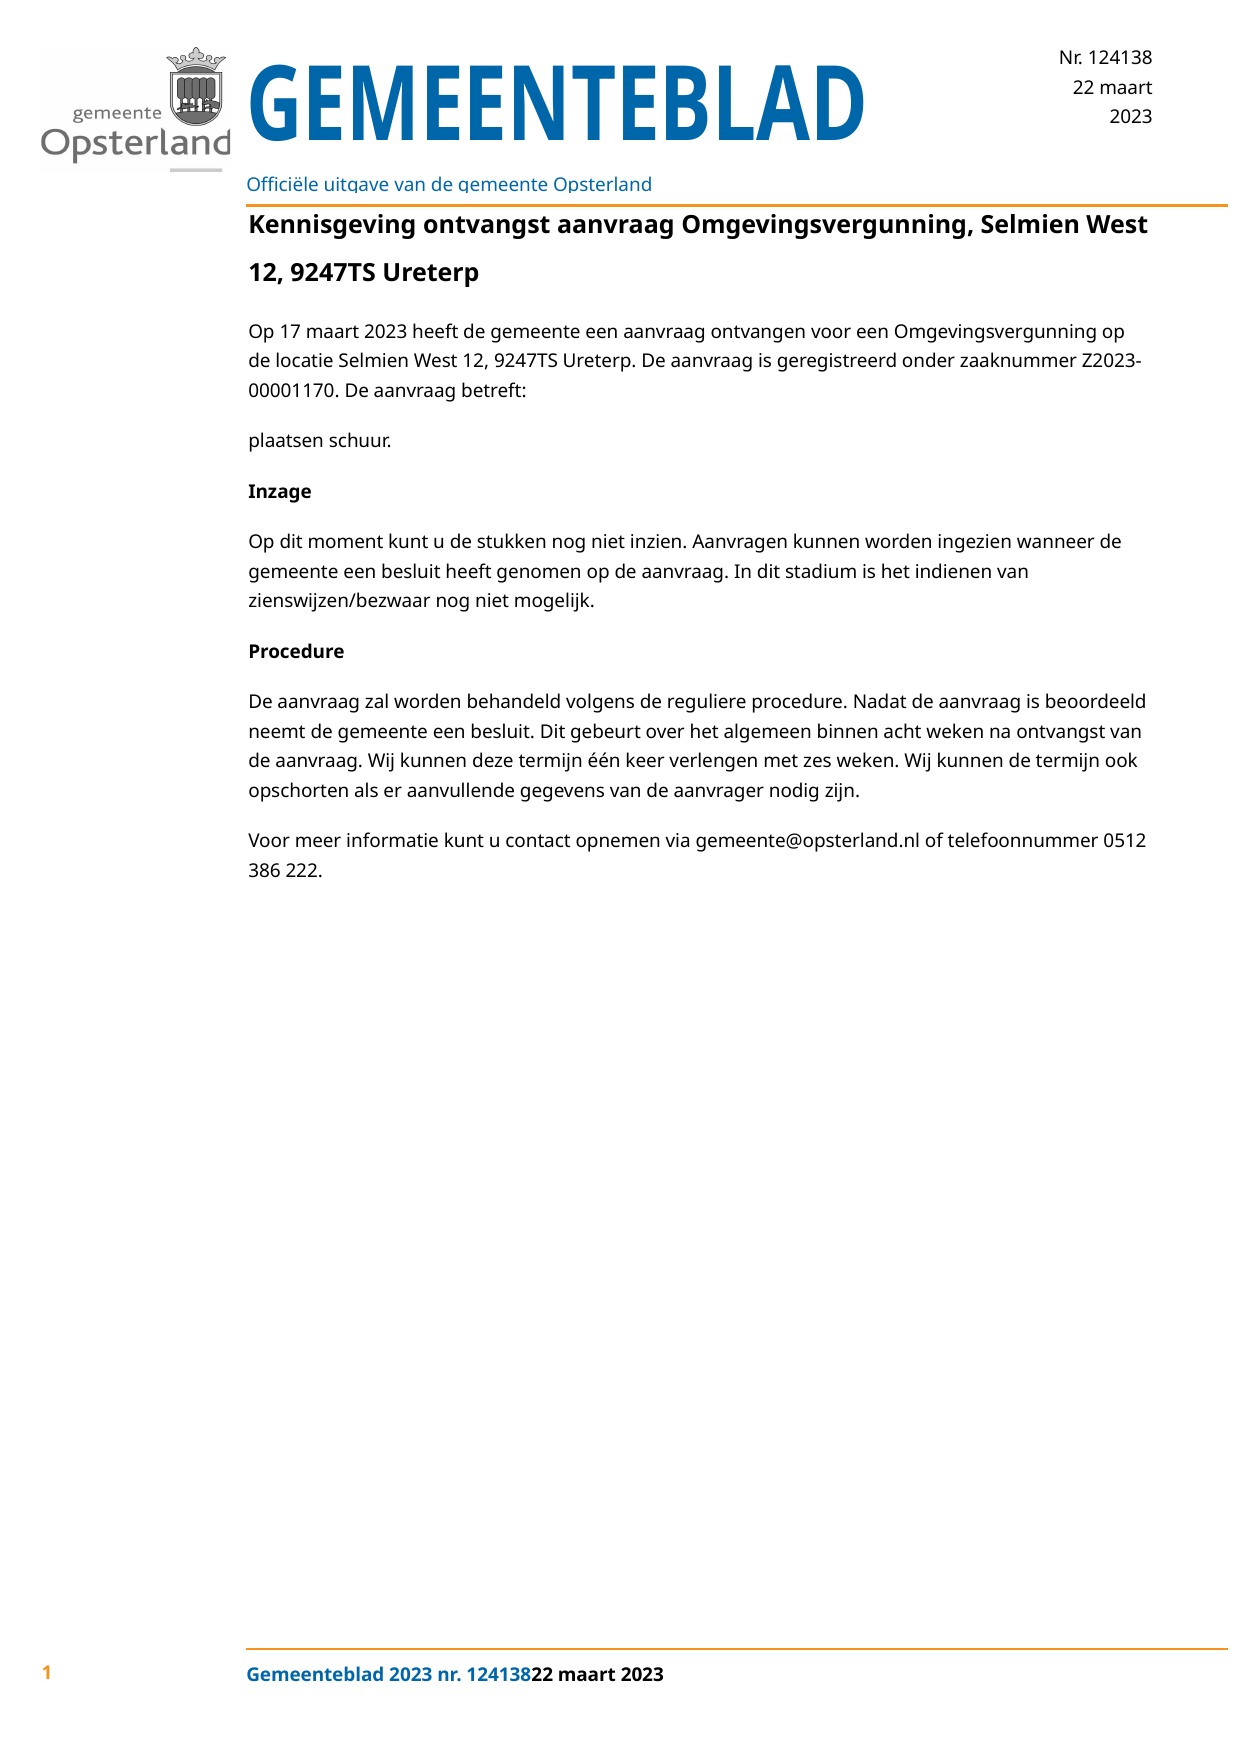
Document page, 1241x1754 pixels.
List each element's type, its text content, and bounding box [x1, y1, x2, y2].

text Procedure [248, 638, 1152, 664]
text Op dit moment kunt u de stukken nog niet inzien. Aanvragen kunnen worden ingezien wanneer de gemeente een besluit heeft genomen op de aanvraag. In dit stadium is het indienen van zienswijzen/bezwaar nog niet mogelijk. [248, 528, 1152, 613]
picture [41, 47, 231, 172]
text Op 17 maart 2023 heeft de gemeente een aanvraag ontvangen voor een Omgevingsvergunning op de locatie Selmien West 12, 9247TS Ureterp. De aanvraag is geregistreerd onder zaaknummer Z2023-00001170. De aanvraag betreft: [248, 318, 1152, 403]
text Inzage [248, 478, 1152, 504]
text Voor meer informatie kunt u contact opnemen via gemeente@opsterland.nl of telefoonnummer 0512 386 222. [248, 827, 1152, 883]
text De aanvraag zal worden behandeld volgens de reguliere procedure. Nadat de aanvraag is beoordeeld neemt de gemeente een besluit. Dit gebeurt over het algemeen binnen acht weken na ontvangst van de aanvraag. Wij kunnen deze termijn één keer verlengen met zes weken. Wij kunnen de termijn ook opschorten als er aanvullende gegevens van de aanvrager nodig zijn. [248, 688, 1152, 803]
text plaatsen schuur. [248, 427, 1152, 453]
text Kennisgeving ontvangst aanvraag Omgevingsvergunning, Selmien West 12, 9247TS Ureterp [248, 207, 1152, 288]
